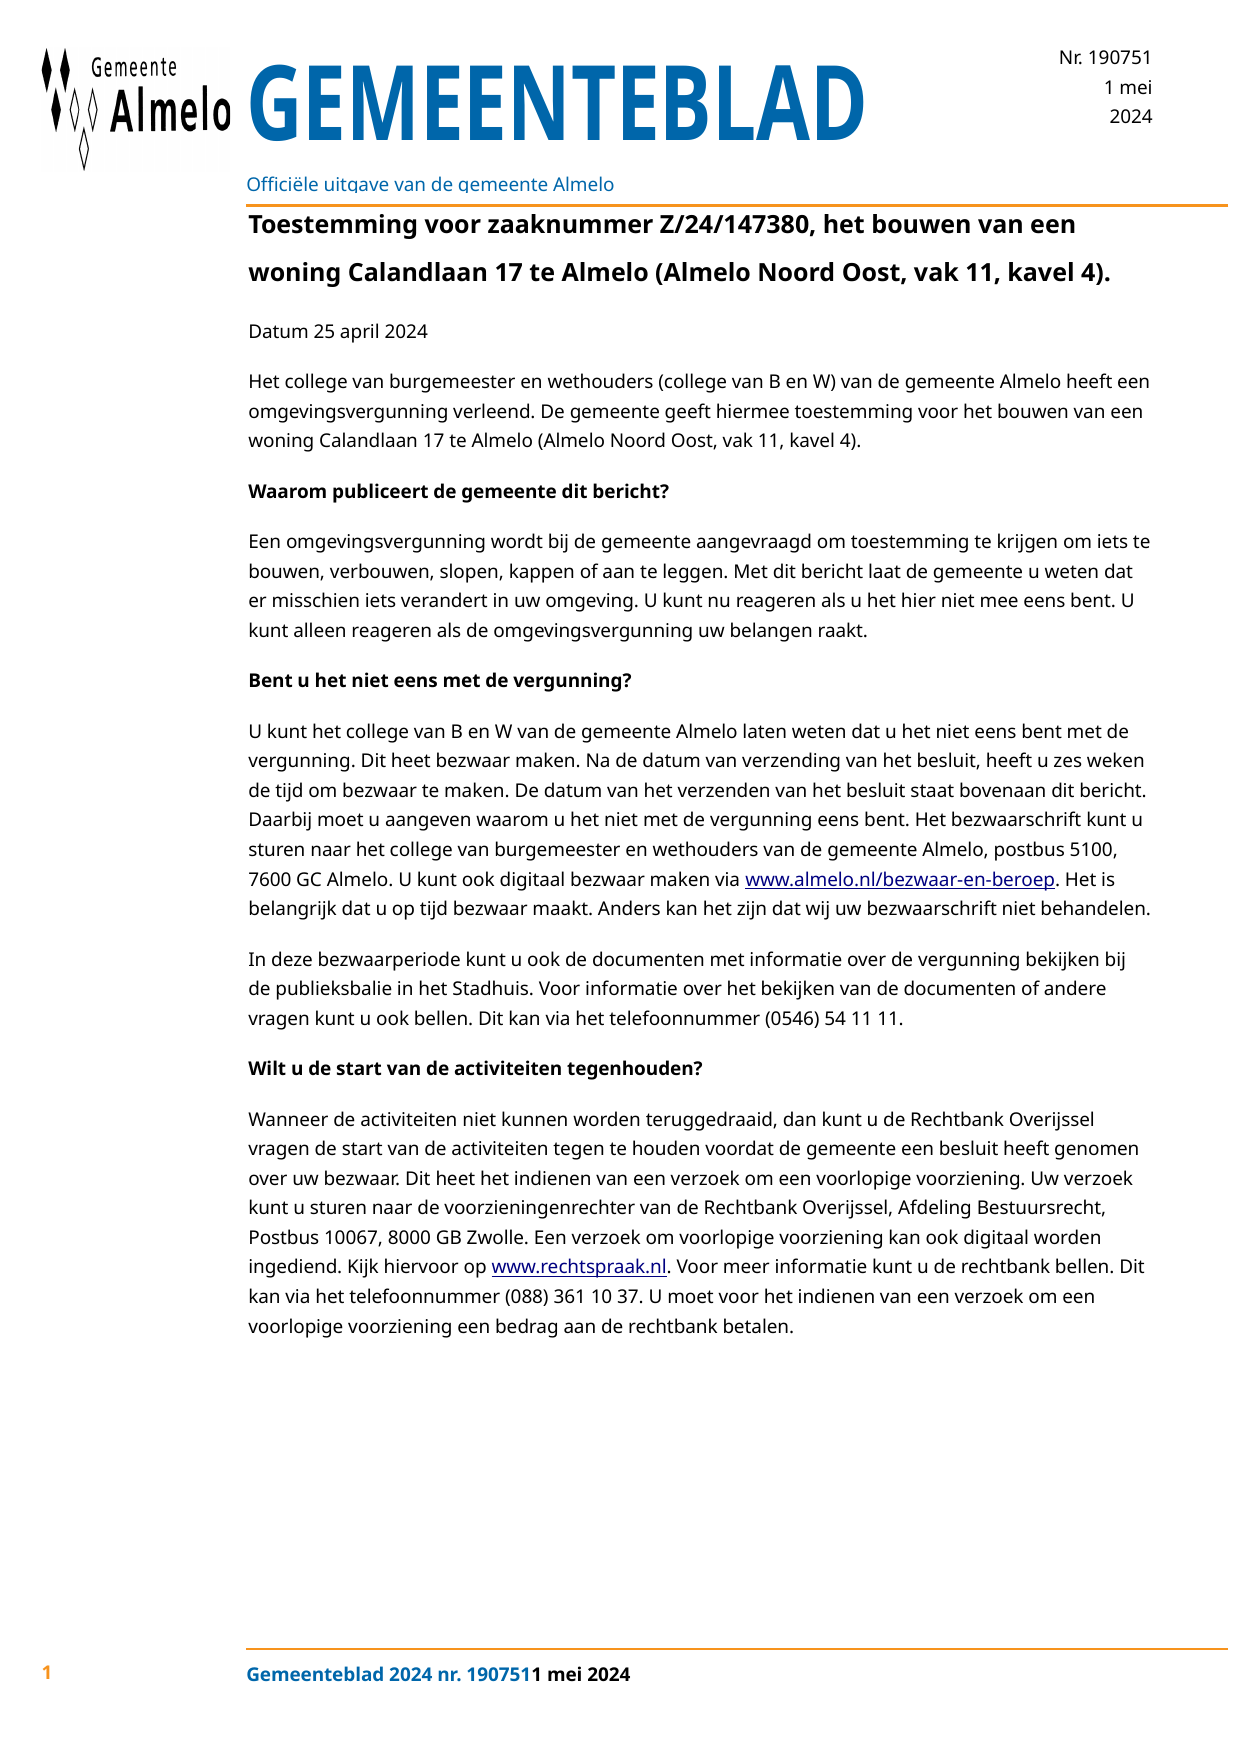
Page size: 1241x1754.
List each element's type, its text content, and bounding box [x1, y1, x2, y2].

picture [41, 47, 231, 172]
text Datum 25 april 2024 [248, 318, 1152, 344]
text Bent u het niet eens met de vergunning? [248, 667, 1152, 693]
text Waarom publiceert de gemeente dit bericht? [248, 478, 1152, 504]
text Het college van burgemeester en wethouders (college van B en W) van de gemeente Almelo heeft een omgevingsvergunning verleend. De gemeente geeft hiermee toestemming voor het bouwen van een woning Calandlaan 17 te Almelo (Almelo Noord Oost, vak 11, kavel 4). [248, 368, 1152, 453]
text Wanneer de activiteiten niet kunnen worden teruggedraaid, dan kunt u de Rechtbank Overijssel vragen de start van de activiteiten tegen te houden voordat de gemeente een besluit heeft genomen over uw bezwaar. Dit heet het indienen van een verzoek om een voorlopige voorziening. Uw verzoek kunt u sturen naar de voorzieningenrechter van de Rechtbank Overijssel, Afdeling Bestuursrecht, Postbus 10067, 8000 GB Zwolle. Een verzoek om voorlopige voorziening kan ook digitaal worden ingediend. Kijk hiervoor op www.rechtspraak.nl. Voor meer informatie kunt u de rechtbank bellen. Dit kan via het telefoonnummer (088) 361 10 37. U moet voor het indienen van een verzoek om een voorlopige voorziening een bedrag aan de rechtbank betalen. [248, 1106, 1152, 1339]
text Wilt u de start van de activiteiten tegenhouden? [248, 1055, 1152, 1081]
text Toestemming voor zaaknummer Z/24/147380, het bouwen van een woning Calandlaan 17 te Almelo (Almelo Noord Oost, vak 11, kavel 4). [248, 207, 1152, 288]
text U kunt het college van B en W van de gemeente Almelo laten weten dat u het niet eens bent met de vergunning. Dit heet bezwaar maken. Na de datum van verzending van het besluit, heeft u zes weken de tijd om bezwaar te maken. De datum van het verzenden van het besluit staat bovenaan dit bericht. Daarbij moet u aangeven waarom u het niet met de vergunning eens bent. Het bezwaarschrift kunt u sturen naar het college van burgemeester en wethouders van de gemeente Almelo, postbus 5100, 7600 GC Almelo. U kunt ook digitaal bezwaar maken via www.almelo.nl/bezwaar-en-beroep. Het is belangrijk dat u op tijd bezwaar maakt. Anders kan het zijn dat wij uw bezwaarschrift niet behandelen. [248, 718, 1152, 921]
text Een omgevingsvergunning wordt bij de gemeente aangevraagd om toestemming te krijgen om iets te bouwen, verbouwen, slopen, kappen of aan te leggen. Met dit bericht laat de gemeente u weten dat er misschien iets verandert in uw omgeving. U kunt nu reageren als u het hier niet mee eens bent. U kunt alleen reageren als de omgevingsvergunning uw belangen raakt. [248, 528, 1152, 643]
text In deze bezwaarperiode kunt u ook de documenten met informatie over de vergunning bekijken bij de publieksbalie in het Stadhuis. Voor informatie over het bekijken van de documenten of andere vragen kunt u ook bellen. Dit kan via het telefoonnummer (0546) 54 11 11. [248, 946, 1152, 1031]
